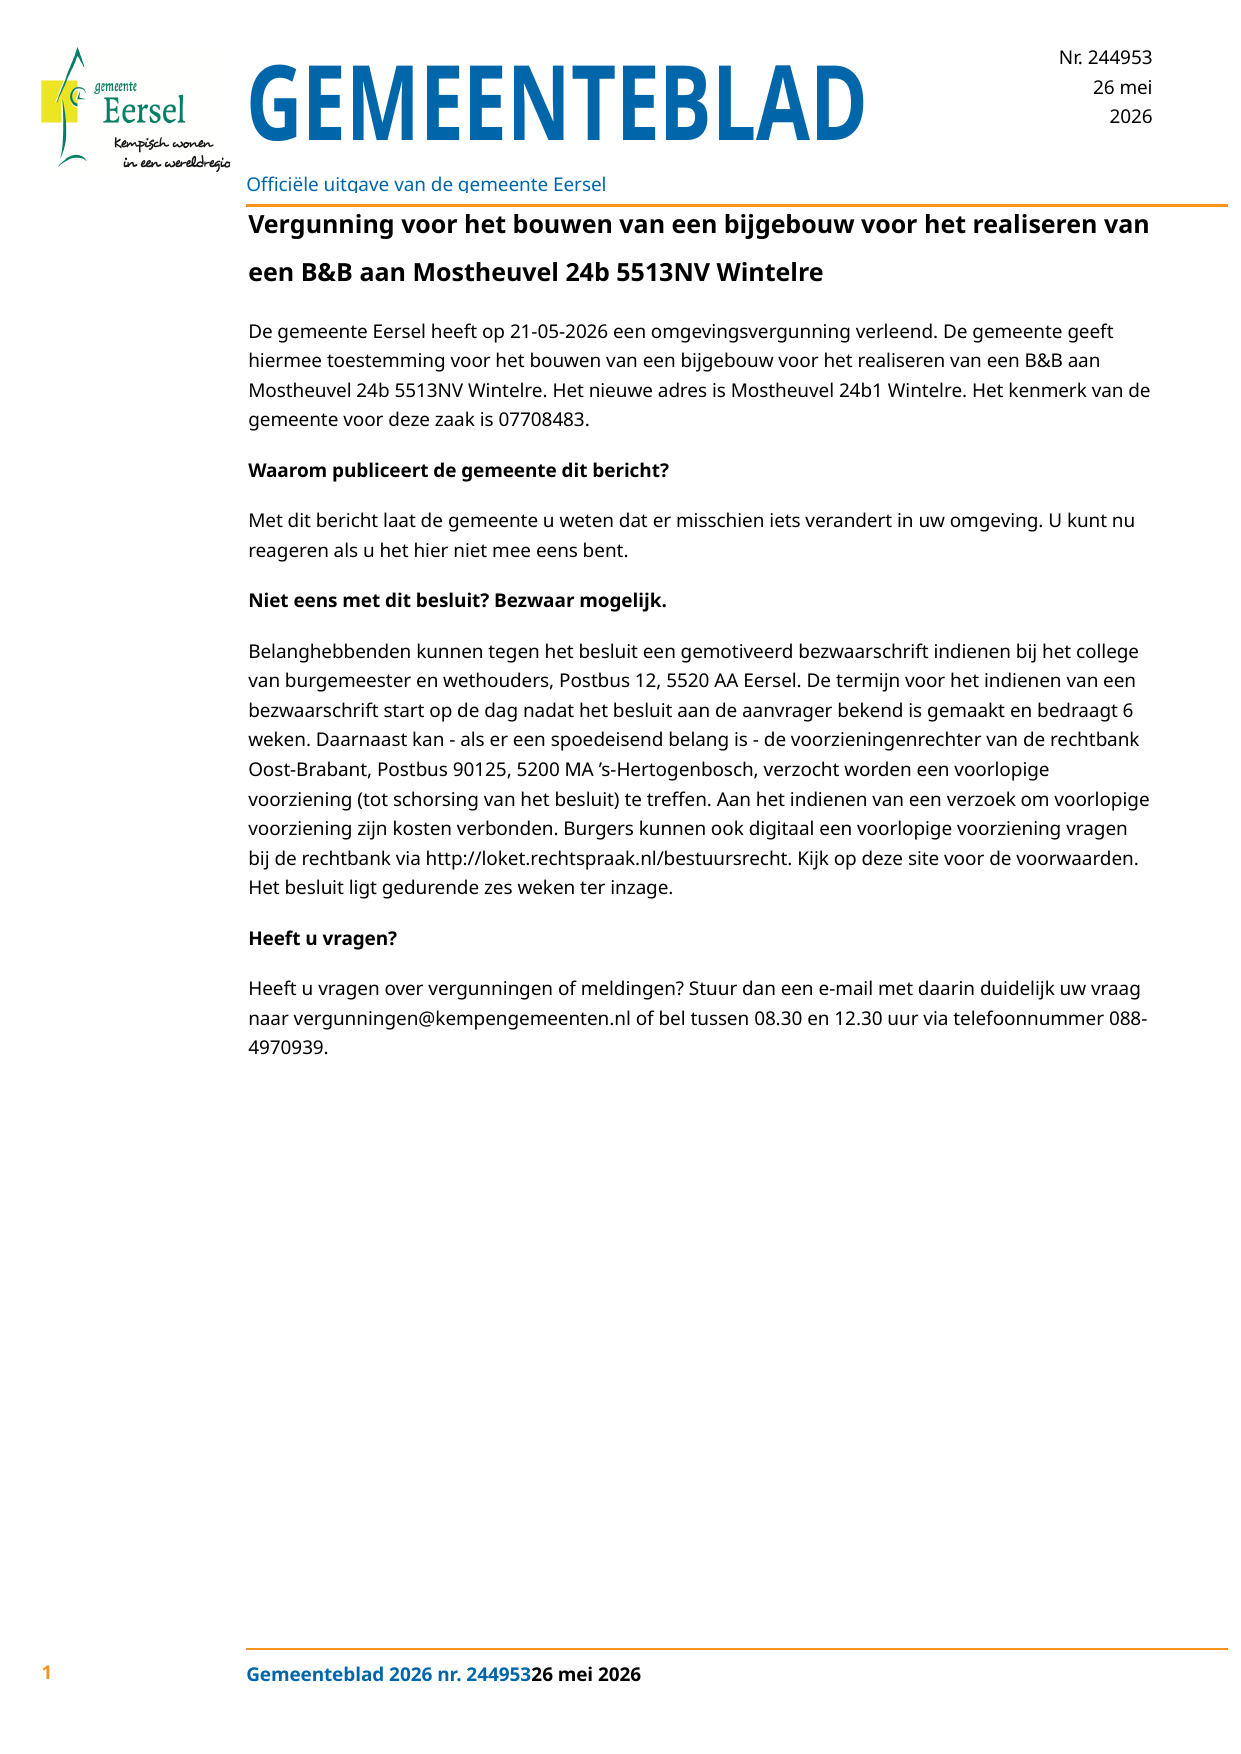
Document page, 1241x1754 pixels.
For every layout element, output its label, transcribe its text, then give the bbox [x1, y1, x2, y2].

text Waarom publiceert de gemeente dit bericht? [248, 457, 1152, 483]
text Met dit bericht laat de gemeente u weten dat er misschien iets verandert in uw omgeving. U kunt nu reageren als u het hier niet mee eens bent. [248, 507, 1152, 563]
picture [41, 47, 231, 172]
text Niet eens met dit besluit? Bezwaar mogelijk. [248, 587, 1152, 613]
text Belanghebbenden kunnen tegen het besluit een gemotiveerd bezwaarschrift indienen bij het college van burgemeester en wethouders, Postbus 12, 5520 AA Eersel. De termijn voor het indienen van een bezwaarschrift start op de dag nadat het besluit aan de aanvrager bekend is gemaakt en bedraagt 6 weken. Daarnaast kan - als er een spoedeisend belang is - de voorzieningenrechter van de rechtbank Oost-Brabant, Postbus 90125, 5200 MA ’s-Hertogenbosch, verzocht worden een voorlopige voorziening (tot schorsing van het besluit) te treffen. Aan het indienen van een verzoek om voorlopige voorziening zijn kosten verbonden. Burgers kunnen ook digitaal een voorlopige voorziening vragen bij de rechtbank via http://loket.rechtspraak.nl/bestuursrecht. Kijk op deze site voor de voorwaarden. Het besluit ligt gedurende zes weken ter inzage. [248, 638, 1152, 900]
text Heeft u vragen over vergunningen of meldingen? Stuur dan een e-mail met daarin duidelijk uw vraag naar vergunningen@kempengemeenten.nl of bel tussen 08.30 en 12.30 uur via telefoonnummer 088-4970939. [248, 975, 1152, 1060]
text Vergunning voor het bouwen van een bijgebouw voor het realiseren van een B&B aan Mostheuvel 24b 5513NV Wintelre [248, 207, 1152, 288]
text De gemeente Eersel heeft op 21-05-2026 een omgevingsvergunning verleend. De gemeente geeft hiermee toestemming voor het bouwen van een bijgebouw voor het realiseren van een B&B aan Mostheuvel 24b 5513NV Wintelre. Het nieuwe adres is Mostheuvel 24b1 Wintelre. Het kenmerk van de gemeente voor deze zaak is 07708483. [248, 318, 1152, 432]
text Heeft u vragen? [248, 925, 1152, 951]
